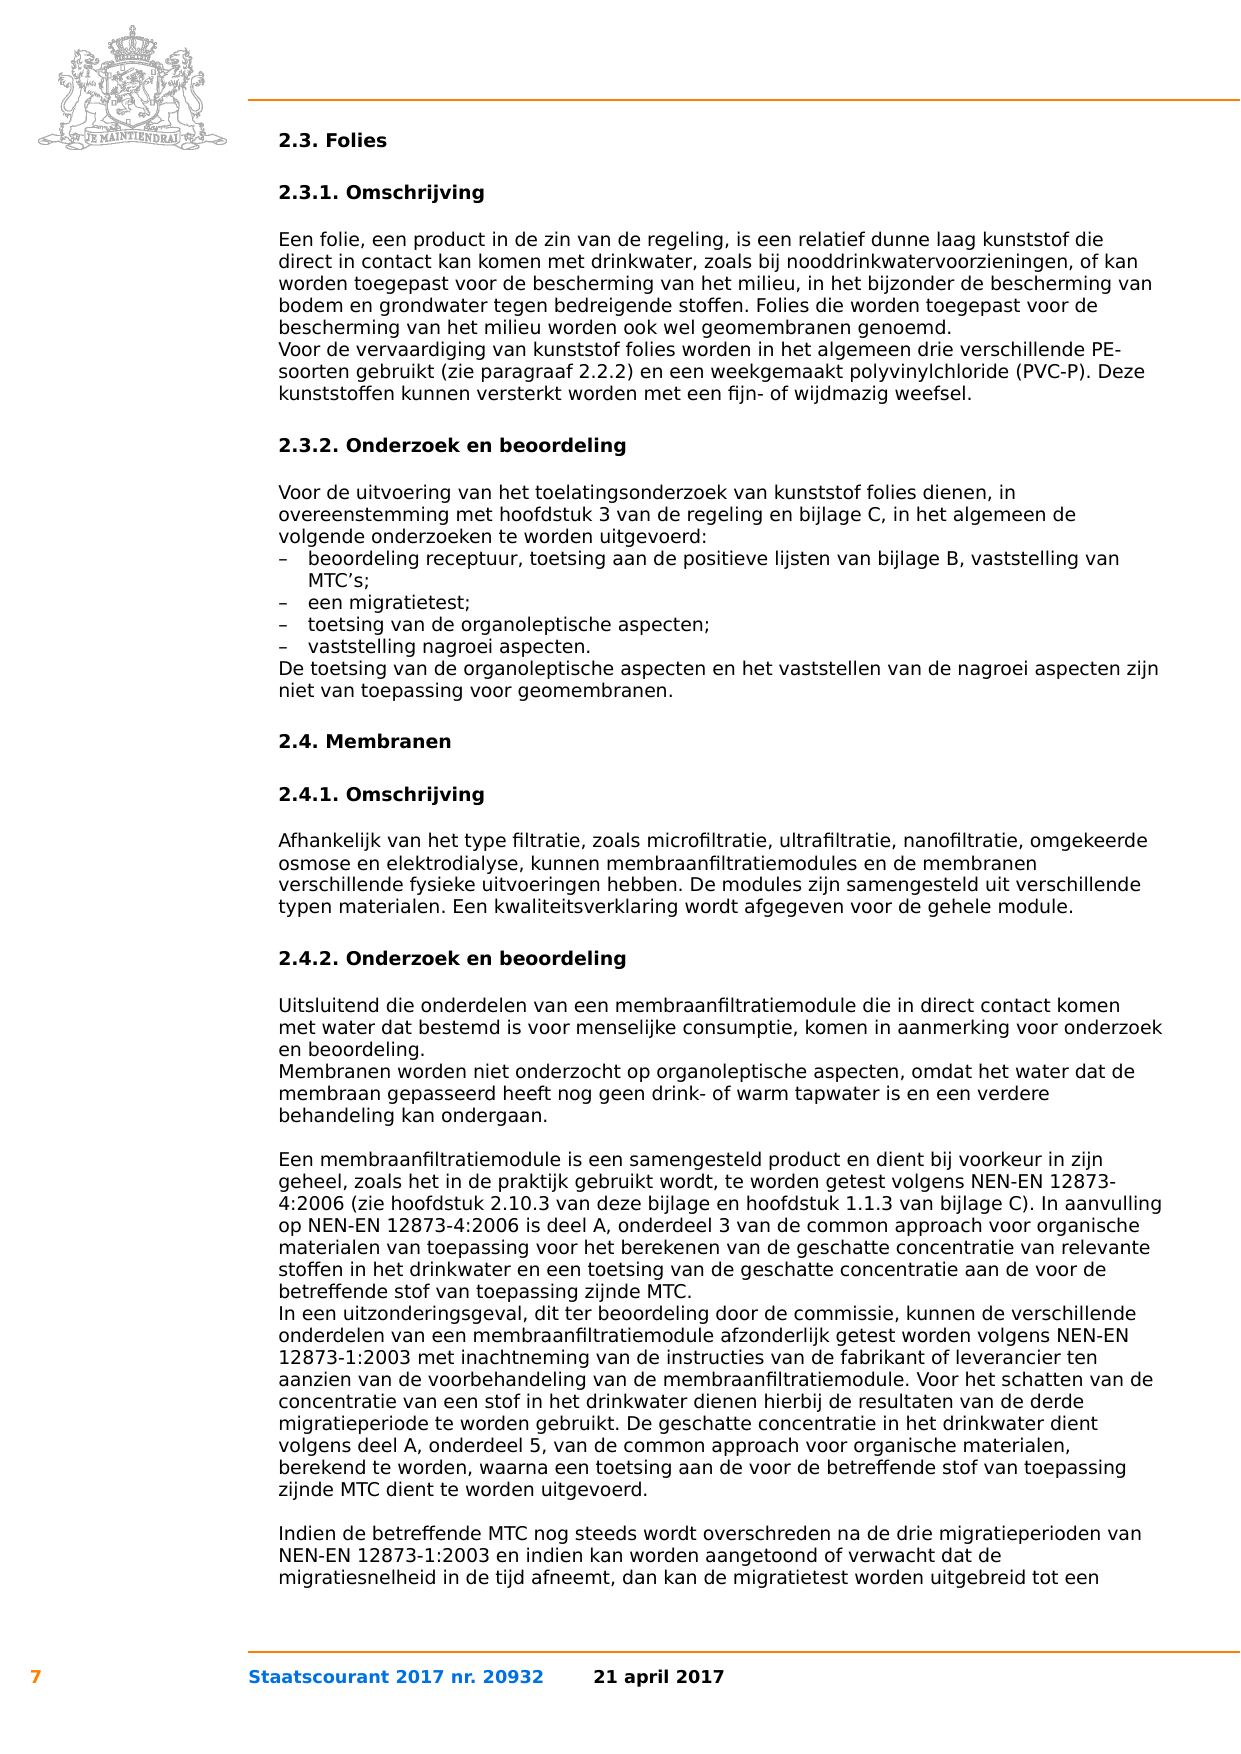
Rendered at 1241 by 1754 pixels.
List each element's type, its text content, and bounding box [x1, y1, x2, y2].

text – een migratietest; [278, 592, 1163, 613]
subtitle 2.4.1. Omschrijving [278, 783, 1163, 805]
subtitle 2.4.2. Onderzoek en beoordeling [278, 948, 1163, 970]
picture [38, 25, 227, 150]
text In een uitzonderingsgeval, dit ter beoordeling door de commissie, kunnen de verschillende onderdelen van een membraanfiltratiemodule afzonderlijk getest worden volgens NEN-EN 12873-1:2003 met inachtneming van de instructies van de fabrikant of leverancier ten aanzien van de voorbehandeling van de membraanfiltratiemodule. Voor het schatten van de concentratie van een stof in het drinkwater dienen hierbij de resultaten van de derde migratieperiode te worden gebruikt. De geschatte concentratie in het drinkwater dient volgens deel A, onderdeel 5, van de common approach voor organische materialen, berekend te worden, waarna een toetsing aan de voor de betreffende stof van toepassing zijnde MTC dient te worden uitgevoerd. [278, 1303, 1163, 1501]
subtitle 2.3.1. Omschrijving [278, 182, 1163, 204]
subtitle 2.3. Folies [278, 130, 1163, 152]
text Voor de vervaardiging van kunststof folies worden in het algemeen drie verschillende PE-soorten gebruikt (zie paragraaf 2.2.2) en een weekgemaakt polyvinylchloride (PVC-P). Deze kunststoffen kunnen versterkt worden met een fijn- of wijdmazig weefsel. [278, 339, 1163, 405]
subtitle 2.3.2. Onderzoek en beoordeling [278, 435, 1163, 457]
subtitle 2.4. Membranen [278, 731, 1163, 753]
text Uitsluitend die onderdelen van een membraanfiltratiemodule die in direct contact komen met water dat bestemd is voor menselijke consumptie, komen in aanmerking voor onderzoek en beoordeling. [278, 995, 1163, 1061]
text – vaststelling nagroei aspecten. [278, 636, 1163, 657]
text – toetsing van de organoleptische aspecten; [278, 613, 1163, 636]
text De toetsing van de organoleptische aspecten en het vaststellen van de nagroei aspecten zijn niet van toepassing voor geomembranen. [278, 657, 1163, 701]
text – beoordeling receptuur, toetsing aan de positieve lijsten van bijlage B, vaststelling van MTC’s; [278, 548, 1163, 592]
text Afhankelijk van het type filtratie, zoals microfiltratie, ultrafiltratie, nanofiltratie, omgekeerde osmose en elektrodialyse, kunnen membraanfiltratiemodules en de membranen verschillende fysieke uitvoeringen hebben. De modules zijn samengesteld uit verschillende typen materialen. Een kwaliteitsverklaring wordt afgegeven voor de gehele module. [278, 830, 1163, 918]
text Een folie, een product in de zin van de regeling, is een relatief dunne laag kunststof die direct in contact kan komen met drinkwater, zoals bij nooddrinkwatervoorzieningen, of kan worden toegepast voor de bescherming van het milieu, in het bijzonder de bescherming van bodem en grondwater tegen bedreigende stoffen. Folies die worden toegepast voor de bescherming van het milieu worden ook wel geomembranen genoemd. [278, 229, 1163, 339]
text Een membraanfiltratiemodule is een samengesteld product en dient bij voorkeur in zijn geheel, zoals het in de praktijk gebruikt wordt, te worden getest volgens NEN-EN 12873-4:2006 (zie hoofdstuk 2.10.3 van deze bijlage en hoofdstuk 1.1.3 van bijlage C). In aanvulling op NEN-EN 12873-4:2006 is deel A, onderdeel 3 van de common approach voor organische materialen van toepassing voor het berekenen van de geschatte concentratie van relevante stoffen in het drinkwater en een toetsing van de geschatte concentratie aan de voor de betreffende stof van toepassing zijnde MTC. [278, 1149, 1163, 1303]
text Voor de uitvoering van het toelatingsonderzoek van kunststof folies dienen, in overeenstemming met hoofdstuk 3 van de regeling en bijlage C, in het algemeen de volgende onderzoeken te worden uitgevoerd: [278, 482, 1163, 548]
text Indien de betreffende MTC nog steeds wordt overschreden na de drie migratieperioden van NEN-EN 12873-1:2003 en indien kan worden aangetoond of verwacht dat de migratiesnelheid in de tijd afneemt, dan kan de migratietest worden uitgebreid tot een [278, 1523, 1163, 1588]
text Membranen worden niet onderzocht op organoleptische aspecten, omdat het water dat de membraan gepasseerd heeft nog geen drink- of warm tapwater is en een verdere behandeling kan ondergaan. [278, 1061, 1163, 1127]
